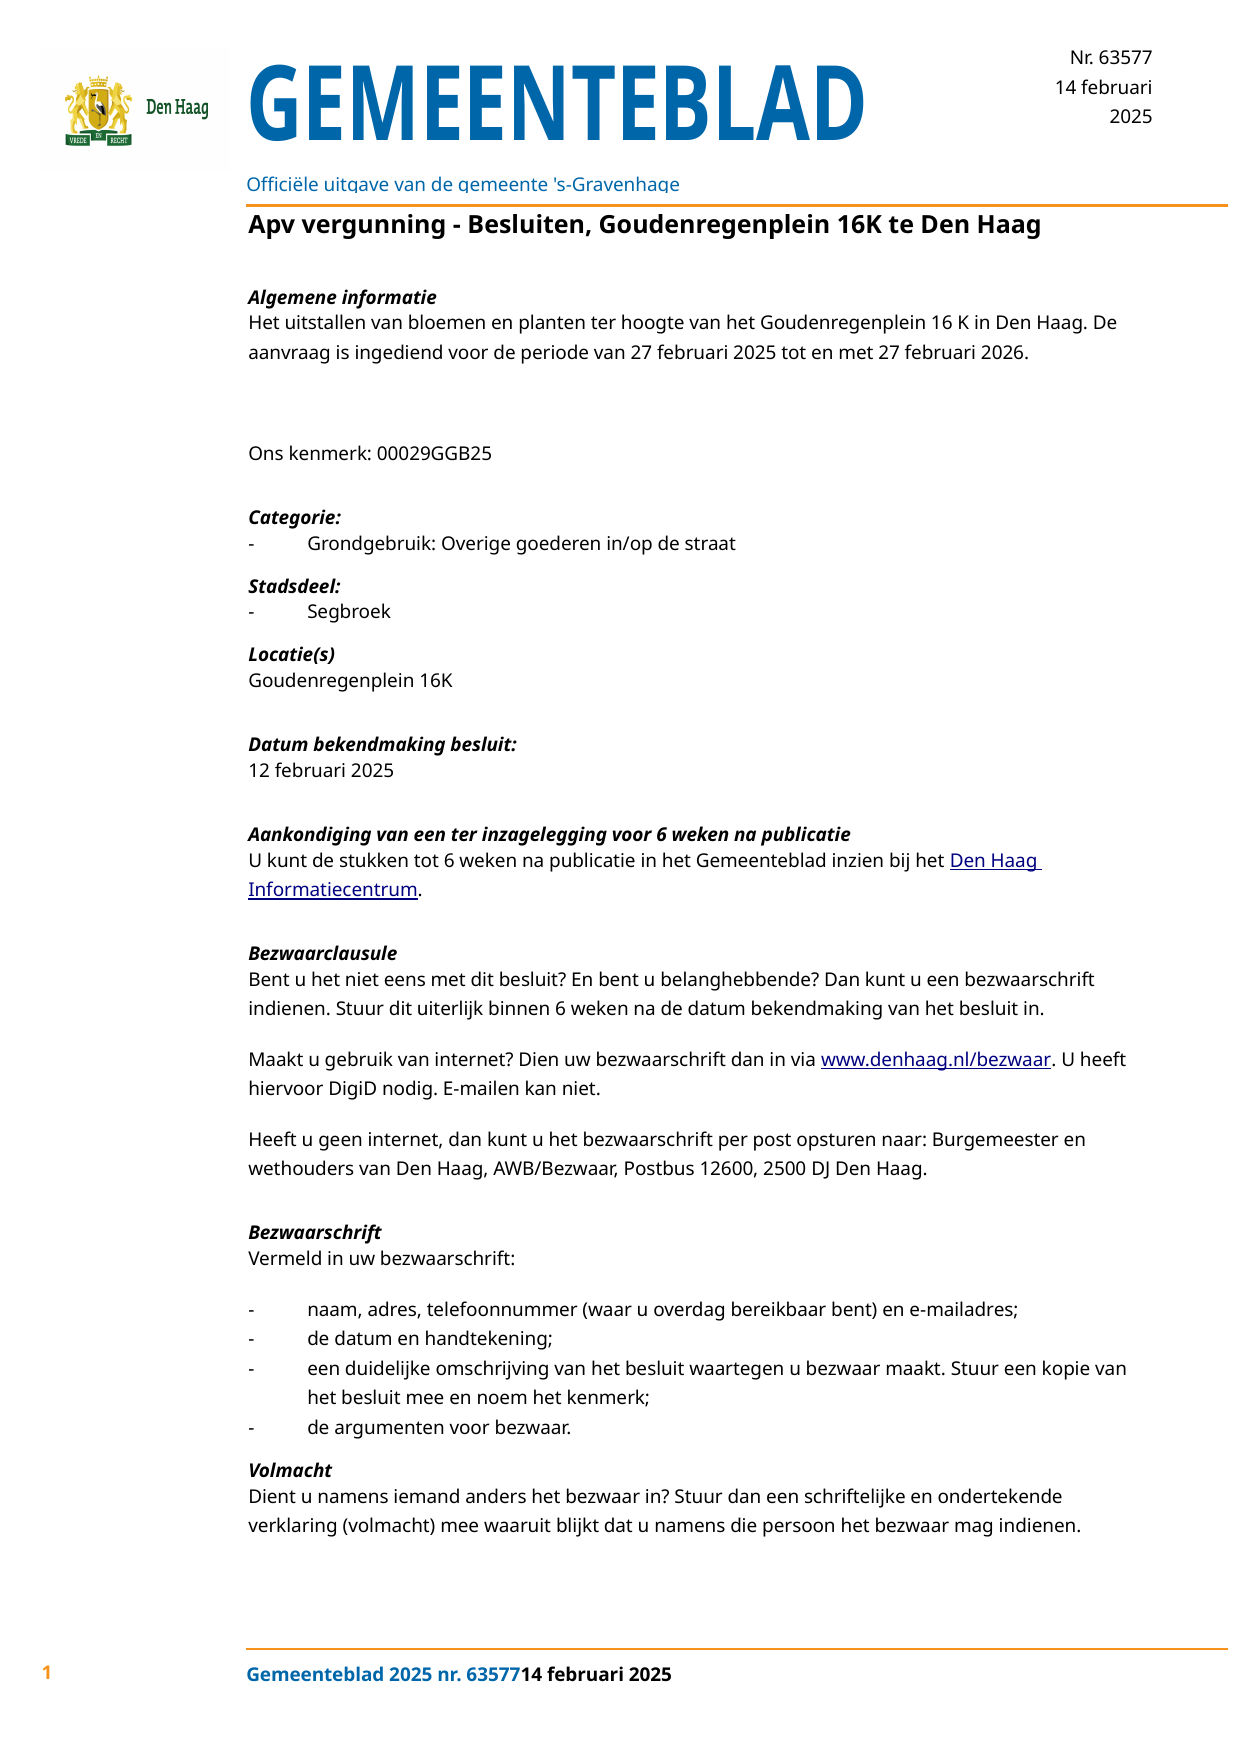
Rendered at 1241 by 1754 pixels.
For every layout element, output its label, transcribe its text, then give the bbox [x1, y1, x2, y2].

text Heeft u geen internet, dan kunt u het bezwaarschrift per post opsturen naar: Burgemeester en wethouders van Den Haag, AWB/Bezwaar, Postbus 12600, 2500 DJ Den Haag. [248, 1126, 1152, 1181]
list de argumenten voor bezwaar. [248, 1414, 1152, 1440]
text Bezwaarclausule [248, 940, 1152, 966]
text Locatie(s) [248, 642, 1152, 667]
text Goudenregenplein 16K [248, 667, 1152, 693]
text Ons kenmerk: 00029GGB25 [248, 440, 1152, 466]
text Volmacht [248, 1457, 1152, 1483]
list een duidelijke omschrijving van het besluit waartegen u bezwaar maakt. Stuur een kopie van het besluit mee en noem het kenmerk; [248, 1355, 1152, 1410]
text Apv vergunning - Besluiten, Goudenregenplein 16K te Den Haag [248, 207, 1152, 241]
text Stadsdeel: [248, 573, 1152, 598]
text Bent u het niet eens met dit besluit? En bent u belanghebbende? Dan kunt u een bezwaarschrift indienen. Stuur dit uiterlijk binnen 6 weken na de datum bekendmaking van het besluit in. [248, 966, 1152, 1021]
picture [41, 47, 231, 172]
text U kunt de stukken tot 6 weken na publicatie in het Gemeenteblad inzien bij het Den Haag Informatiecentrum. [248, 847, 1152, 902]
text Algemene informatie [248, 284, 1152, 309]
text Categorie: [248, 504, 1152, 530]
text Bezwaarschrift [248, 1219, 1152, 1245]
text 12 februari 2025 [248, 757, 1152, 783]
list de datum en handtekening; [248, 1325, 1152, 1351]
list Segbroek [248, 598, 1152, 624]
text Dient u namens iemand anders het bezwaar in? Stuur dan een schriftelijke en ondertekende verklaring (volmacht) mee waaruit blijkt dat u namens die persoon het bezwaar mag indienen. [248, 1483, 1152, 1538]
text Aankondiging van een ter inzagelegging voor 6 weken na publicatie [248, 821, 1152, 847]
list naam, adres, telefoonnummer (waar u overdag bereikbaar bent) en e-mailadres; [248, 1296, 1152, 1321]
text Vermeld in uw bezwaarschrift: [248, 1245, 1152, 1271]
text Het uitstallen van bloemen en planten ter hoogte van het Goudenregenplein 16 K in Den Haag. De aanvraag is ingediend voor de periode van 27 februari 2025 tot en met 27 februari 2026. [248, 309, 1152, 365]
text Datum bekendmaking besluit: [248, 731, 1152, 757]
list Grondgebruik: Overige goederen in/op de straat [248, 530, 1152, 555]
text Maakt u gebruik van internet? Dien uw bezwaarschrift dan in via www.denhaag.nl/bezwaar. U heeft hiervoor DigiD nodig. E-mailen kan niet. [248, 1046, 1152, 1101]
